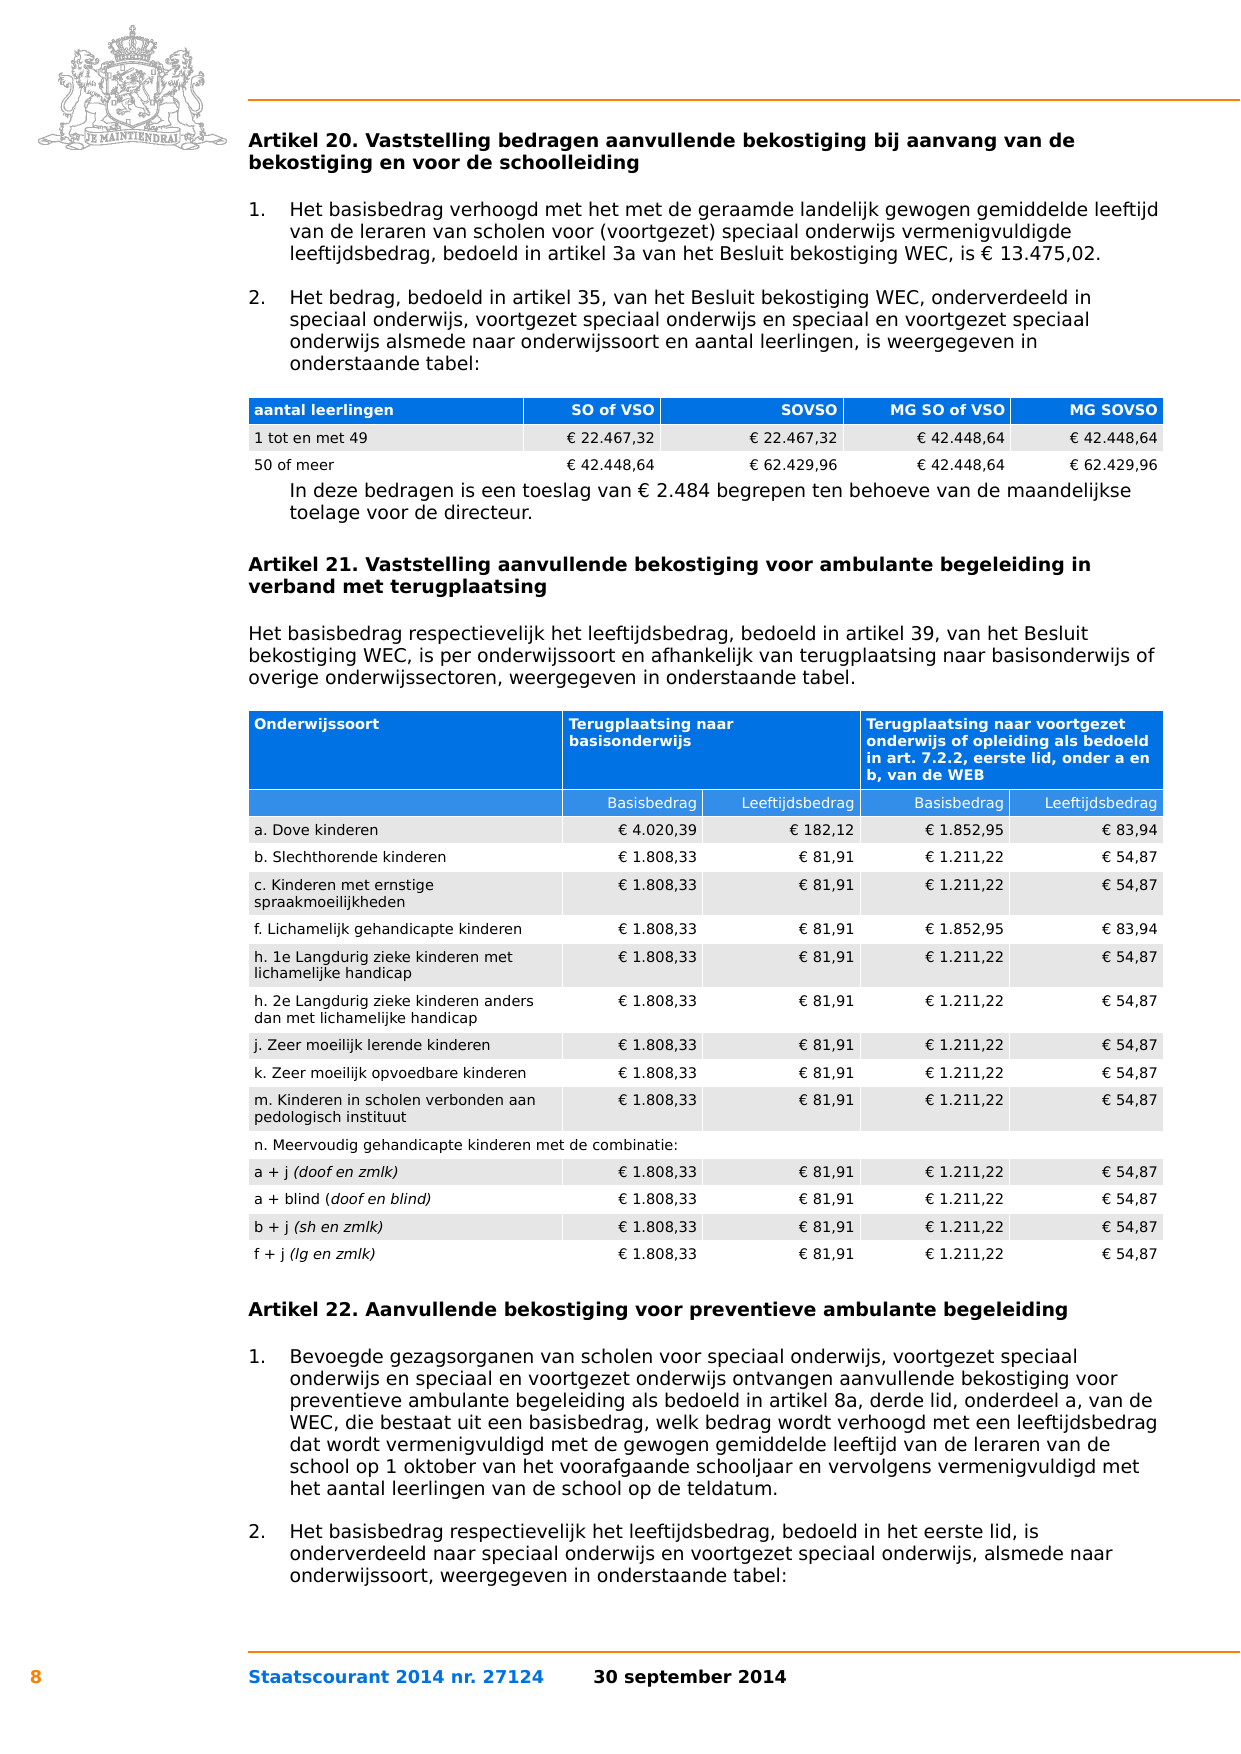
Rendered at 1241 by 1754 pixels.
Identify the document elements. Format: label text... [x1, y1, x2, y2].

table_cell € 1.808,33 [563, 872, 702, 915]
table_cell € 54,87 [1010, 1186, 1163, 1213]
table_cell € 81,91 [703, 872, 860, 915]
table_cell € 42.448,64 [1011, 425, 1163, 451]
table_cell € 81,91 [703, 1159, 860, 1185]
table_cell € 81,91 [703, 1060, 860, 1086]
table_cell k. Zeer moeilijk opvoedbare kinderen [249, 1060, 562, 1086]
table_cell € 83,94 [1010, 817, 1163, 843]
table_cell Basisbedrag [861, 790, 1009, 816]
table_cell € 54,87 [1010, 845, 1163, 871]
subtitle Artikel 21. Vaststelling aanvullende bekostiging voor ambulante begeleiding in verband met terugplaatsing [248, 554, 1163, 598]
table_cell € 62.429,96 [1011, 452, 1163, 479]
table_cell € 1.808,33 [563, 1214, 702, 1240]
table_cell b + j (sh en zmlk) [249, 1214, 562, 1240]
table_cell € 1.211,22 [861, 1186, 1009, 1213]
text In deze bedragen is een toeslag van € 2.484 begrepen ten behoeve van de maandelijkse toelage voor de directeur. [289, 480, 1163, 524]
table_cell € 1.211,22 [861, 988, 1009, 1031]
table_cell € 1.211,22 [861, 872, 1009, 915]
table_cell € 1.211,22 [861, 845, 1009, 871]
text 1. Het basisbedrag verhoogd met het met de geraamde landelijk gewogen gemiddelde leeftijd van de leraren van scholen voor (voortgezet) speciaal onderwijs vermenigvuldigde leeftijdsbedrag, bedoeld in artikel 3a van het Besluit bekostiging WEC, is € 13.475,02. [248, 199, 1163, 265]
table_cell € 54,87 [1010, 1241, 1163, 1268]
table_header Onderwijssoort [249, 711, 562, 789]
table_cell € 42.448,64 [844, 425, 1010, 451]
table_cell € 1.808,33 [563, 1060, 702, 1086]
table_cell 1 tot en met 49 [249, 425, 523, 451]
table_cell € 54,87 [1010, 872, 1163, 915]
table_cell € 22.467,32 [524, 425, 660, 451]
subtitle Artikel 22. Aanvullende bekostiging voor preventieve ambulante begeleiding [248, 1299, 1163, 1321]
table_cell [249, 790, 562, 816]
table_cell a. Dove kinderen [249, 817, 562, 843]
table_cell € 81,91 [703, 916, 860, 943]
table_cell € 81,91 [703, 1087, 860, 1131]
table_cell Leeftijdsbedrag [703, 790, 860, 816]
table_cell € 1.808,33 [563, 916, 702, 943]
table_cell € 1.852,95 [861, 817, 1009, 843]
table_cell 50 of meer [249, 452, 523, 479]
table_cell € 81,91 [703, 845, 860, 871]
table_cell € 1.211,22 [861, 1214, 1009, 1240]
table_cell € 81,91 [703, 1033, 860, 1059]
table_cell € 1.211,22 [861, 944, 1009, 987]
table_cell Basisbedrag [563, 790, 702, 816]
table_cell € 1.808,33 [563, 1159, 702, 1185]
table_cell € 62.429,96 [661, 452, 843, 479]
table_cell € 54,87 [1010, 1060, 1163, 1086]
table_cell h. 1e Langdurig zieke kinderen met lichamelijke handicap [249, 944, 562, 987]
table_cell € 81,91 [703, 944, 860, 987]
text Het basisbedrag respectievelijk het leeftijdsbedrag, bedoeld in artikel 39, van het Besluit bekostiging WEC, is per onderwijssoort en afhankelijk van terugplaatsing naar basisonderwijs of overige onderwijssectoren, weergegeven in onderstaande tabel. [248, 623, 1163, 688]
table_cell € 54,87 [1010, 1033, 1163, 1059]
table_cell € 182,12 [703, 817, 860, 843]
table_cell € 42.448,64 [524, 452, 660, 479]
table_cell € 1.211,22 [861, 1033, 1009, 1059]
table_cell € 1.808,33 [563, 1241, 702, 1268]
table_cell € 1.211,22 [861, 1060, 1009, 1086]
table_cell € 22.467,32 [661, 425, 843, 451]
table_cell € 1.852,95 [861, 916, 1009, 943]
text 2. Het basisbedrag respectievelijk het leeftijdsbedrag, bedoeld in het eerste lid, is onderverdeeld naar speciaal onderwijs en voortgezet speciaal onderwijs, alsmede naar onderwijssoort, weergegeven in onderstaande tabel: [248, 1521, 1163, 1587]
table_cell € 1.808,33 [563, 944, 702, 987]
table_header SO of VSO [524, 398, 660, 424]
table_cell f + j (lg en zmlk) [249, 1241, 562, 1268]
table_cell n. Meervoudig gehandicapte kinderen met de combinatie: [249, 1132, 1163, 1158]
table_header Terugplaatsing naar basisonderwijs [563, 711, 860, 789]
picture [38, 25, 227, 150]
table_cell € 1.211,22 [861, 1087, 1009, 1131]
table_cell € 1.808,33 [563, 845, 702, 871]
table_cell € 54,87 [1010, 1214, 1163, 1240]
table_cell m. Kinderen in scholen verbonden aan pedologisch instituut [249, 1087, 562, 1131]
table_cell c. Kinderen met ernstige spraakmoeilijkheden [249, 872, 562, 915]
table_cell € 1.211,22 [861, 1159, 1009, 1185]
table_cell € 1.808,33 [563, 1186, 702, 1213]
table_cell € 54,87 [1010, 944, 1163, 987]
table_cell € 1.808,33 [563, 988, 702, 1031]
table_cell € 54,87 [1010, 1087, 1163, 1131]
table_cell j. Zeer moeilijk lerende kinderen [249, 1033, 562, 1059]
text 2. Het bedrag, bedoeld in artikel 35, van het Besluit bekostiging WEC, onderverdeeld in speciaal onderwijs, voortgezet speciaal onderwijs en speciaal en voortgezet speciaal onderwijs alsmede naar onderwijssoort en aantal leerlingen, is weergegeven in onderstaande tabel: [248, 287, 1163, 374]
table_cell € 81,91 [703, 988, 860, 1031]
table_cell a + j (doof en zmlk) [249, 1159, 562, 1185]
table_cell € 54,87 [1010, 988, 1163, 1031]
table_header aantal leerlingen [249, 398, 523, 424]
table_cell f. Lichamelijk gehandicapte kinderen [249, 916, 562, 943]
table_header SOVSO [661, 398, 843, 424]
table_cell Leeftijdsbedrag [1010, 790, 1163, 816]
table_cell € 4.020,39 [563, 817, 702, 843]
table_header Terugplaatsing naar voortgezet onderwijs of opleiding als bedoeld in art. 7.2.2, eerste lid, onder a en b, van de WEB [861, 711, 1163, 789]
table_cell € 54,87 [1010, 1159, 1163, 1185]
table_cell € 1.808,33 [563, 1033, 702, 1059]
table_cell h. 2e Langdurig zieke kinderen anders dan met lichamelijke handicap [249, 988, 562, 1031]
table_cell € 81,91 [703, 1186, 860, 1213]
table_cell € 81,91 [703, 1214, 860, 1240]
subtitle Artikel 20. Vaststelling bedragen aanvullende bekostiging bij aanvang van de bekostiging en voor de schoolleiding [248, 130, 1163, 174]
table_cell b. Slechthorende kinderen [249, 845, 562, 871]
table_header MG SOVSO [1011, 398, 1163, 424]
table_cell € 1.808,33 [563, 1087, 702, 1131]
table_cell € 81,91 [703, 1241, 860, 1268]
table_cell a + blind (doof en blind) [249, 1186, 562, 1213]
table_header MG SO of VSO [844, 398, 1010, 424]
text 1. Bevoegde gezagsorganen van scholen voor speciaal onderwijs, voortgezet speciaal onderwijs en speciaal en voortgezet onderwijs ontvangen aanvullende bekostiging voor preventieve ambulante begeleiding als bedoeld in artikel 8a, derde lid, onderdeel a, van de WEC, die bestaat uit een basisbedrag, welk bedrag wordt verhoogd met een leeftijdsbedrag dat wordt vermenigvuldigd met de gewogen gemiddelde leeftijd van de leraren van de school op 1 oktober van het voorafgaande schooljaar en vervolgens vermenigvuldigd met het aantal leerlingen van de school op de teldatum. [248, 1346, 1163, 1499]
table_cell € 1.211,22 [861, 1241, 1009, 1268]
table_cell € 42.448,64 [844, 452, 1010, 479]
table_cell € 83,94 [1010, 916, 1163, 943]
